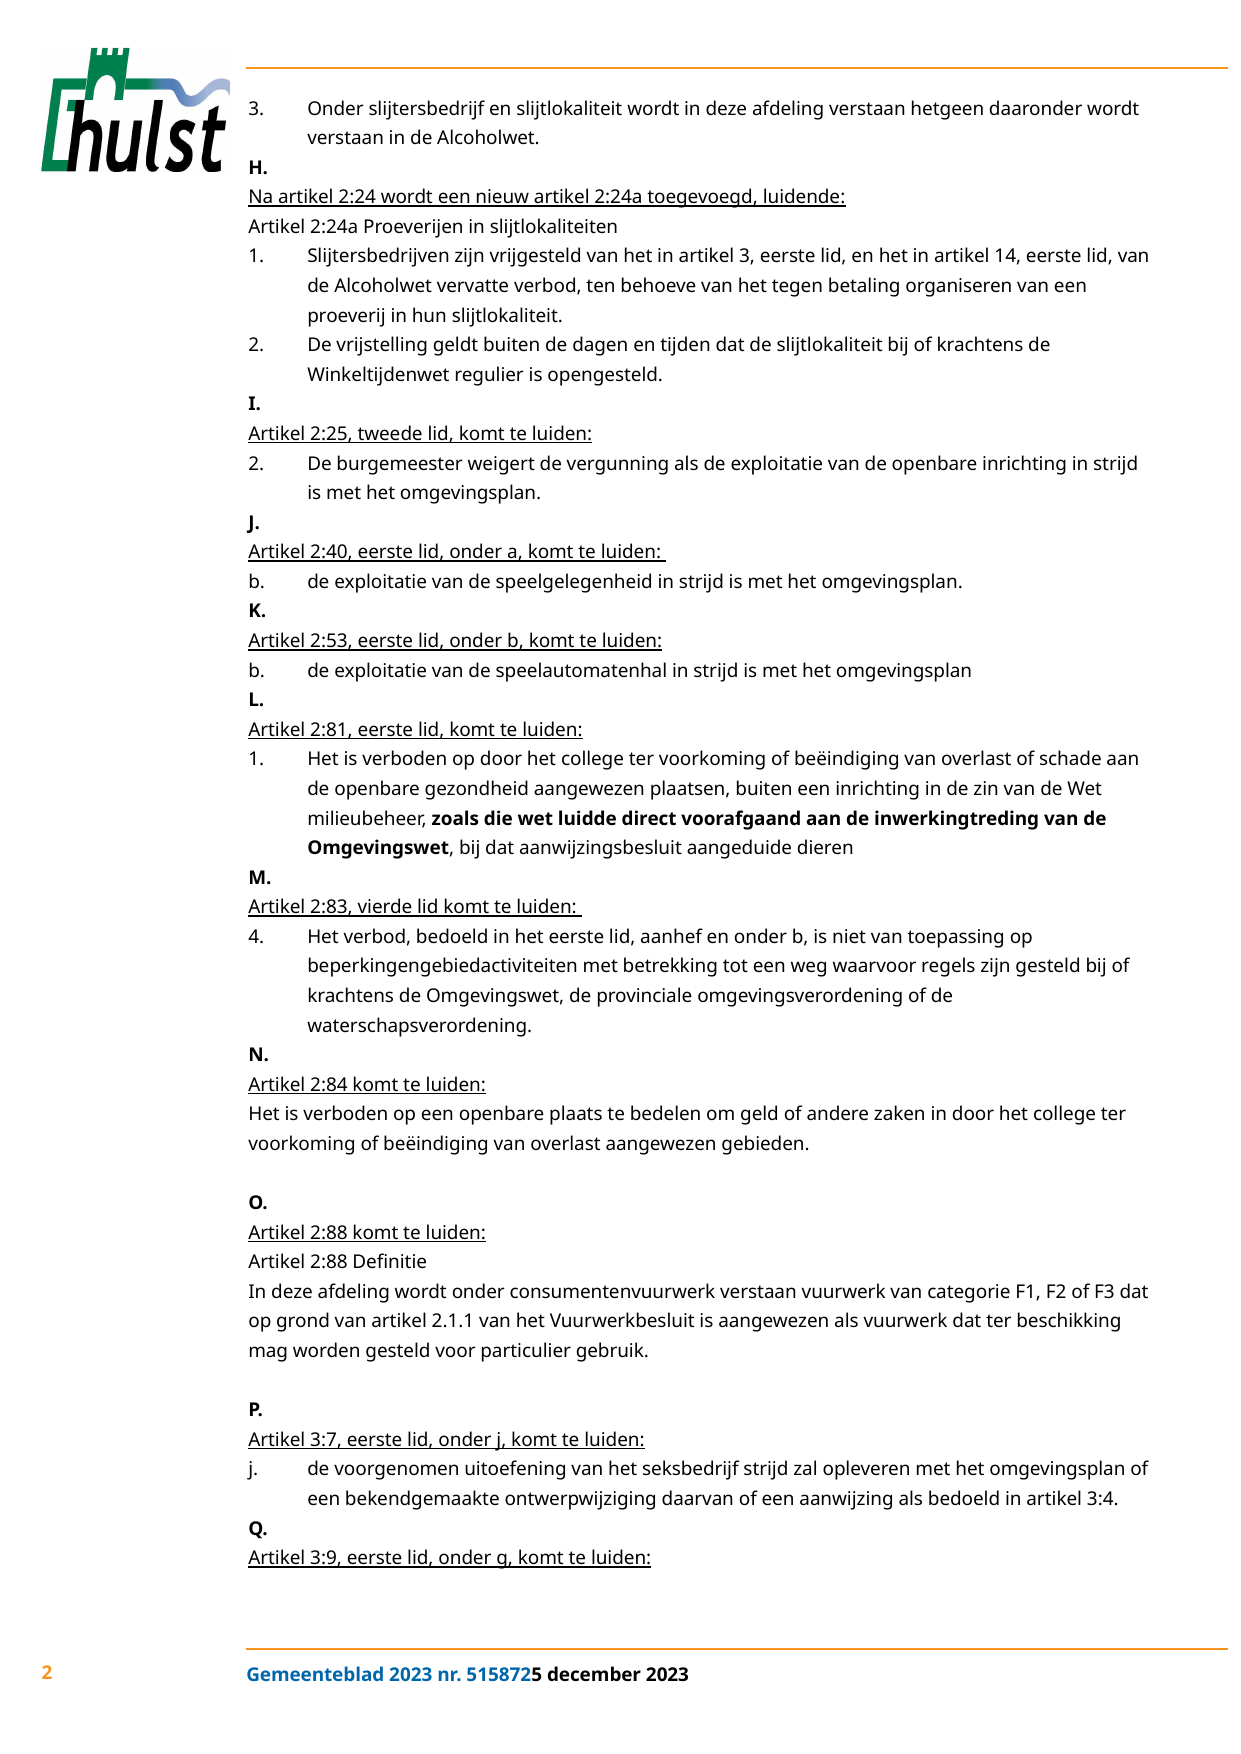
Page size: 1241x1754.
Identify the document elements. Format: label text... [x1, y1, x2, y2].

text J. [248, 509, 1152, 535]
text Artikel 3:9, eerste lid, onder g, komt te luiden: [248, 1544, 1152, 1570]
picture [41, 47, 231, 172]
text L. [248, 686, 1152, 712]
text N. [248, 1041, 1152, 1067]
list de exploitatie van de speelgelegenheid in strijd is met het omgevingsplan. [248, 568, 1152, 594]
list De burgemeester weigert de vergunning als de exploitatie van de openbare inrichting in strijd is met het omgevingsplan. [248, 450, 1152, 505]
text Artikel 2:88 komt te luiden: [248, 1219, 1152, 1245]
text K. [248, 598, 1152, 623]
text O. [248, 1189, 1152, 1215]
text I. [248, 391, 1152, 416]
text Artikel 2:81, eerste lid, komt te luiden: [248, 716, 1152, 742]
list Slijtersbedrijven zijn vrijgesteld van het in artikel 3, eerste lid, en het in artikel 14, eerste lid, van de Alcoholwet vervatte verbod, ten behoeve van het tegen betaling organiseren van een proeverij in hun slijtlokaliteit. [248, 243, 1152, 328]
text Artikel 2:53, eerste lid, onder b, komt te luiden: [248, 627, 1152, 653]
text Artikel 2:84 komt te luiden: [248, 1071, 1152, 1097]
text M. [248, 864, 1152, 890]
list De vrijstelling geldt buiten de dagen en tijden dat de slijtlokaliteit bij of krachtens de Winkeltijdenwet regulier is opengesteld. [248, 331, 1152, 387]
text Artikel 3:7, eerste lid, onder j, komt te luiden: [248, 1426, 1152, 1452]
list Onder slijtersbedrijf en slijtlokaliteit wordt in deze afdeling verstaan hetgeen daaronder wordt verstaan in de Alcoholwet. [248, 95, 1152, 150]
text Q. [248, 1515, 1152, 1541]
text In deze afdeling wordt onder consumentenvuurwerk verstaan vuurwerk van categorie F1, F2 of F3 dat op grond van artikel 2.1.1 van het Vuurwerkbesluit is aangewezen als vuurwerk dat ter beschikking mag worden gesteld voor particulier gebruik. [248, 1278, 1152, 1363]
text Na artikel 2:24 wordt een nieuw artikel 2:24a toegevoegd, luidende: [248, 183, 1152, 209]
text Artikel 2:24a Proeverijen in slijtlokaliteiten [248, 213, 1152, 239]
list Het verbod, bedoeld in het eerste lid, aanhef en onder b, is niet van toepassing op beperkingengebiedactiviteiten met betrekking tot een weg waarvoor regels zijn gesteld bij of krachtens de Omgevingswet, de provinciale omgevingsverordening of de waterschapsverordening. [248, 923, 1152, 1038]
text H. [248, 154, 1152, 180]
text Het is verboden op een openbare plaats te bedelen om geld of andere zaken in door het college ter voorkoming of beëindiging van overlast aangewezen gebieden. [248, 1101, 1152, 1156]
list Het is verboden op door het college ter voorkoming of beëindiging van overlast of schade aan de openbare gezondheid aangewezen plaatsen, buiten een inrichting in de zin van de Wet milieubeheer, zoals die wet luidde direct voorafgaand aan de inwerkingtreding van de Omgevingswet, bij dat aanwijzingsbesluit aangeduide dieren [248, 746, 1152, 860]
list de voorgenomen uitoefening van het seksbedrijf strijd zal opleveren met het omgevingsplan of een bekendgemaakte ontwerpwijziging daarvan of een aanwijzing als bedoeld in artikel 3:4. [248, 1456, 1152, 1511]
text Artikel 2:40, eerste lid, onder a, komt te luiden: [248, 538, 1152, 564]
text Artikel 2:88 Definitie [248, 1248, 1152, 1274]
text P. [248, 1396, 1152, 1422]
text Artikel 2:83, vierde lid komt te luiden: [248, 893, 1152, 919]
text Artikel 2:25, tweede lid, komt te luiden: [248, 420, 1152, 446]
list de exploitatie van de speelautomatenhal in strijd is met het omgevingsplan [248, 657, 1152, 683]
